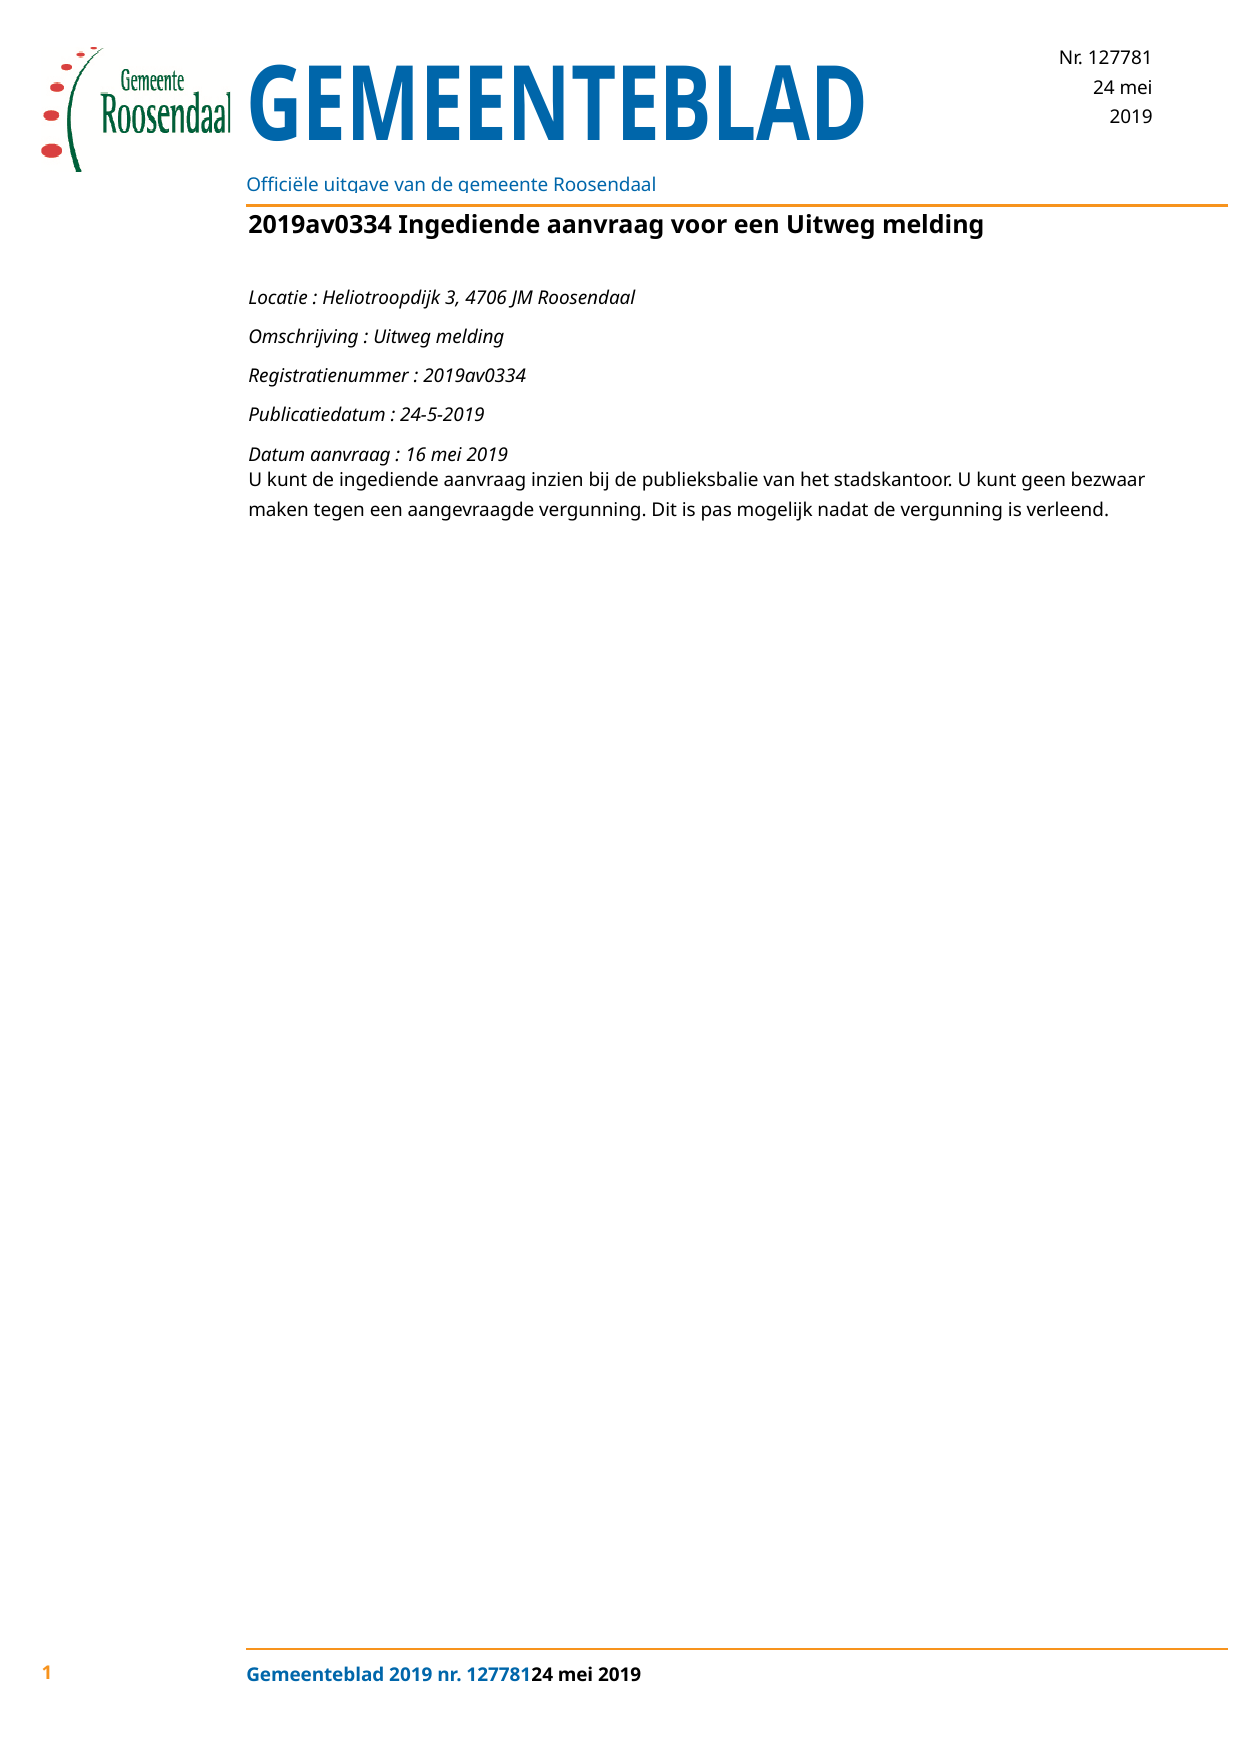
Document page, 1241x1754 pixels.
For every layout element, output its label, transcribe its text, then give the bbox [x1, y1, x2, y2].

text Publicatiedatum : 24-5-2019 [248, 402, 1152, 427]
picture [41, 47, 231, 172]
text Locatie : Heliotroopdijk 3, 4706 JM Roosendaal [248, 284, 1152, 309]
text U kunt de ingediende aanvraag inzien bij de publieksbalie van het stadskantoor. U kunt geen bezwaar maken tegen een aangevraagde vergunning. Dit is pas mogelijk nadat de vergunning is verleend. [248, 467, 1152, 522]
text Registratienummer : 2019av0334 [248, 362, 1152, 388]
text Omschrijving : Uitweg melding [248, 323, 1152, 349]
text 2019av0334 Ingediende aanvraag voor een Uitweg melding [248, 207, 1152, 241]
text Datum aanvraag : 16 mei 2019 [248, 441, 1152, 467]
